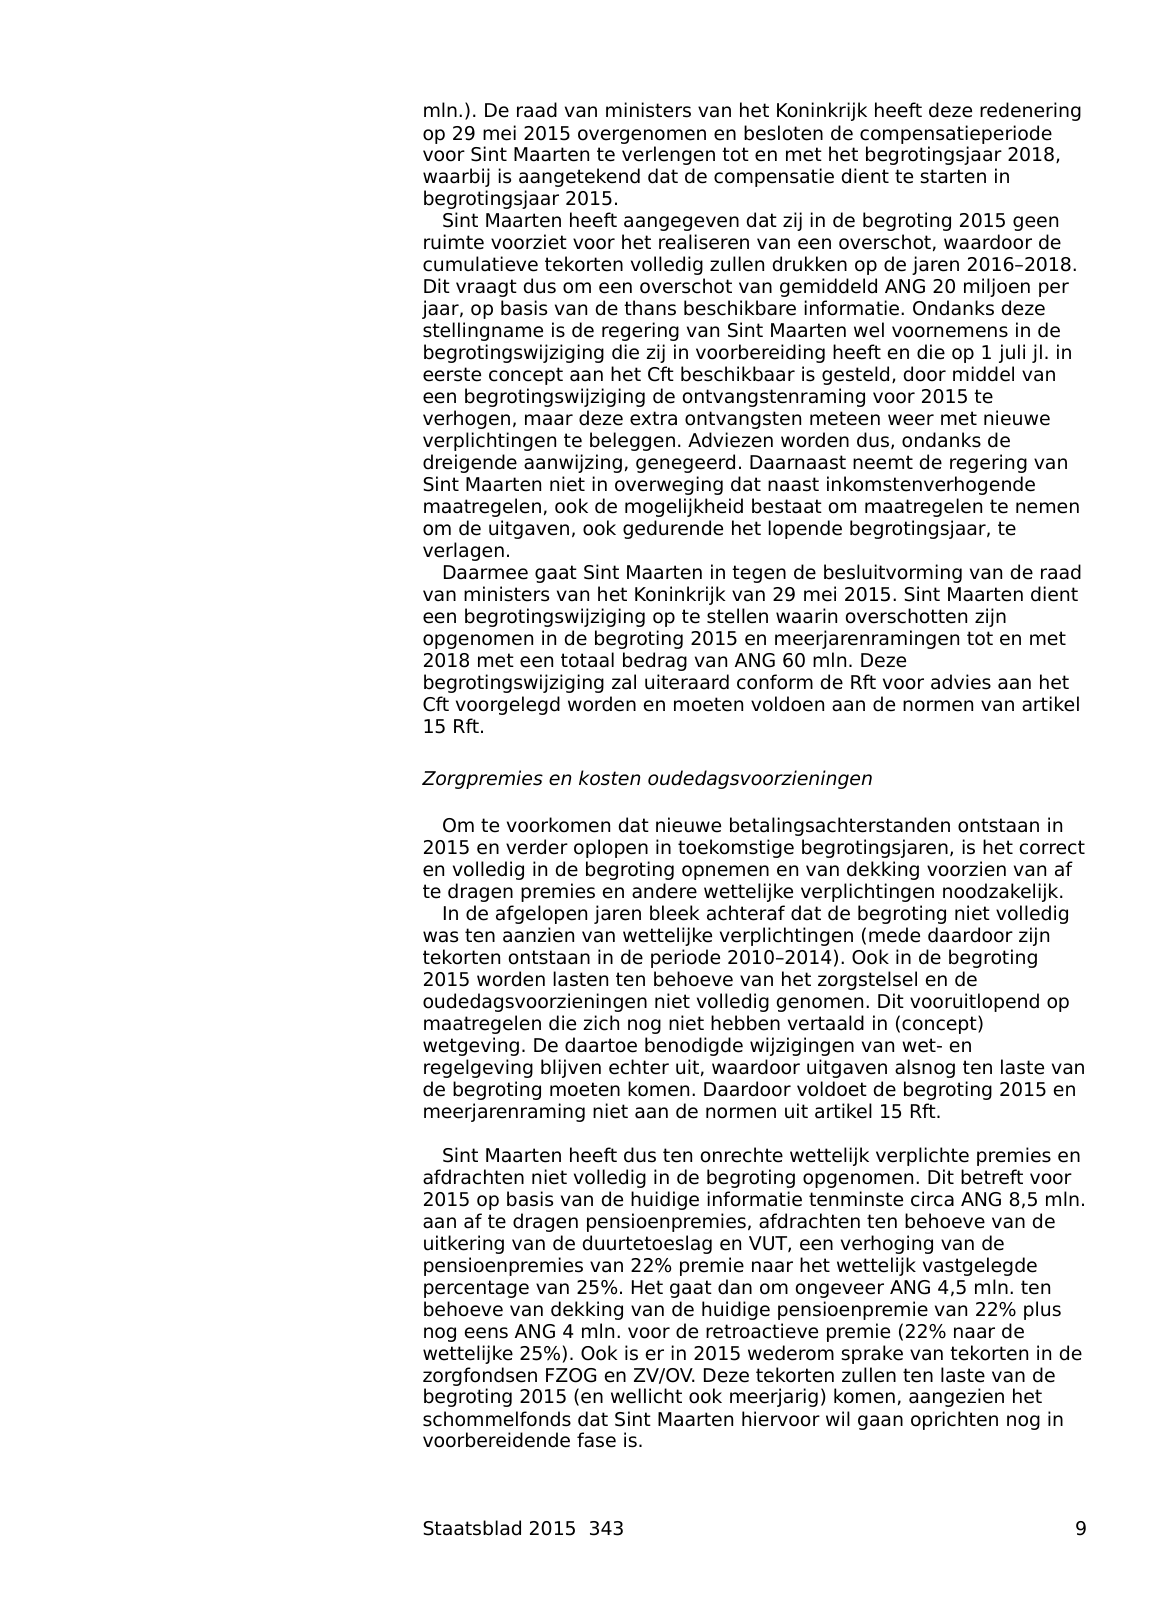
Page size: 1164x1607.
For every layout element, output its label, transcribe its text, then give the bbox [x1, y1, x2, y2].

text Om te voorkomen dat nieuwe betalingsachterstanden ontstaan in 2015 en verder oplopen in toekomstige begrotingsjaren, is het correct en volledig in de begroting opnemen en van dekking voorzien van af te dragen premies en andere wettelijke verplichtingen noodzakelijk. [422, 815, 1087, 903]
text Sint Maarten heeft aangegeven dat zij in de begroting 2015 geen ruimte voorziet voor het realiseren van een overschot, waardoor de cumulatieve tekorten volledig zullen drukken op de jaren 2016–2018. Dit vraagt dus om een overschot van gemiddeld ANG 20 miljoen per jaar, op basis van de thans beschikbare informatie. Ondanks deze stellingname is de regering van Sint Maarten wel voornemens in de begrotingswijziging die zij in voorbereiding heeft en die op 1 juli jl. in eerste concept aan het Cft beschikbaar is gesteld, door middel van een begrotingswijziging de ontvangstenraming voor 2015 te verhogen, maar deze extra ontvangsten meteen weer met nieuwe verplichtingen te beleggen. Adviezen worden dus, ondanks de dreigende aanwijzing, genegeerd. Daarnaast neemt de regering van Sint Maarten niet in overweging dat naast inkomstenverhogende maatregelen, ook de mogelijkheid bestaat om maatregelen te nemen om de uitgaven, ook gedurende het lopende begrotingsjaar, te verlagen. [422, 210, 1087, 562]
text mln.). De raad van ministers van het Koninkrijk heeft deze redenering op 29 mei 2015 overgenomen en besloten de compensatieperiode voor Sint Maarten te verlengen tot en met het begrotingsjaar 2018, waarbij is aangetekend dat de compensatie dient te starten in begrotingsjaar 2015. [422, 100, 1087, 210]
text Sint Maarten heeft dus ten onrechte wettelijk verplichte premies en afdrachten niet volledig in de begroting opgenomen. Dit betreft voor 2015 op basis van de huidige informatie tenminste circa ANG 8,5 mln. aan af te dragen pensioenpremies, afdrachten ten behoeve van de uitkering van de duurtetoeslag en VUT, een verhoging van de pensioenpremies van 22% premie naar het wettelijk vastgelegde percentage van 25%. Het gaat dan om ongeveer ANG 4,5 mln. ten behoeve van dekking van de huidige pensioenpremie van 22% plus nog eens ANG 4 mln. voor de retroactieve premie (22% naar de wettelijke 25%). Ook is er in 2015 wederom sprake van tekorten in de zorgfondsen FZOG en ZV/OV. Deze tekorten zullen ten laste van de begroting 2015 (en wellicht ook meerjarig) komen, aangezien het schommelfonds dat Sint Maarten hiervoor wil gaan oprichten nog in voorbereidende fase is. [422, 1145, 1087, 1452]
text In de afgelopen jaren bleek achteraf dat de begroting niet volledig was ten aanzien van wettelijke verplichtingen (mede daardoor zijn tekorten ontstaan in de periode 2010–2014). Ook in de begroting 2015 worden lasten ten behoeve van het zorgstelsel en de oudedagsvoorzieningen niet volledig genomen. Dit vooruitlopend op maatregelen die zich nog niet hebben vertaald in (concept) wetgeving. De daartoe benodigde wijzigingen van wet- en regelgeving blijven echter uit, waardoor uitgaven alsnog ten laste van de begroting moeten komen. Daardoor voldoet de begroting 2015 en meerjarenraming niet aan de normen uit artikel 15 Rft. [422, 903, 1087, 1122]
text Daarmee gaat Sint Maarten in tegen de besluitvorming van de raad van ministers van het Koninkrijk van 29 mei 2015. Sint Maarten dient een begrotingswijziging op te stellen waarin overschotten zijn opgenomen in de begroting 2015 en meerjarenramingen tot en met 2018 met een totaal bedrag van ANG 60 mln. Deze begrotingswijziging zal uiteraard conform de Rft voor advies aan het Cft voorgelegd worden en moeten voldoen aan de normen van artikel 15 Rft. [422, 562, 1087, 738]
subtitle Zorgpremies en kosten oudedagsvoorzieningen [422, 768, 1087, 790]
